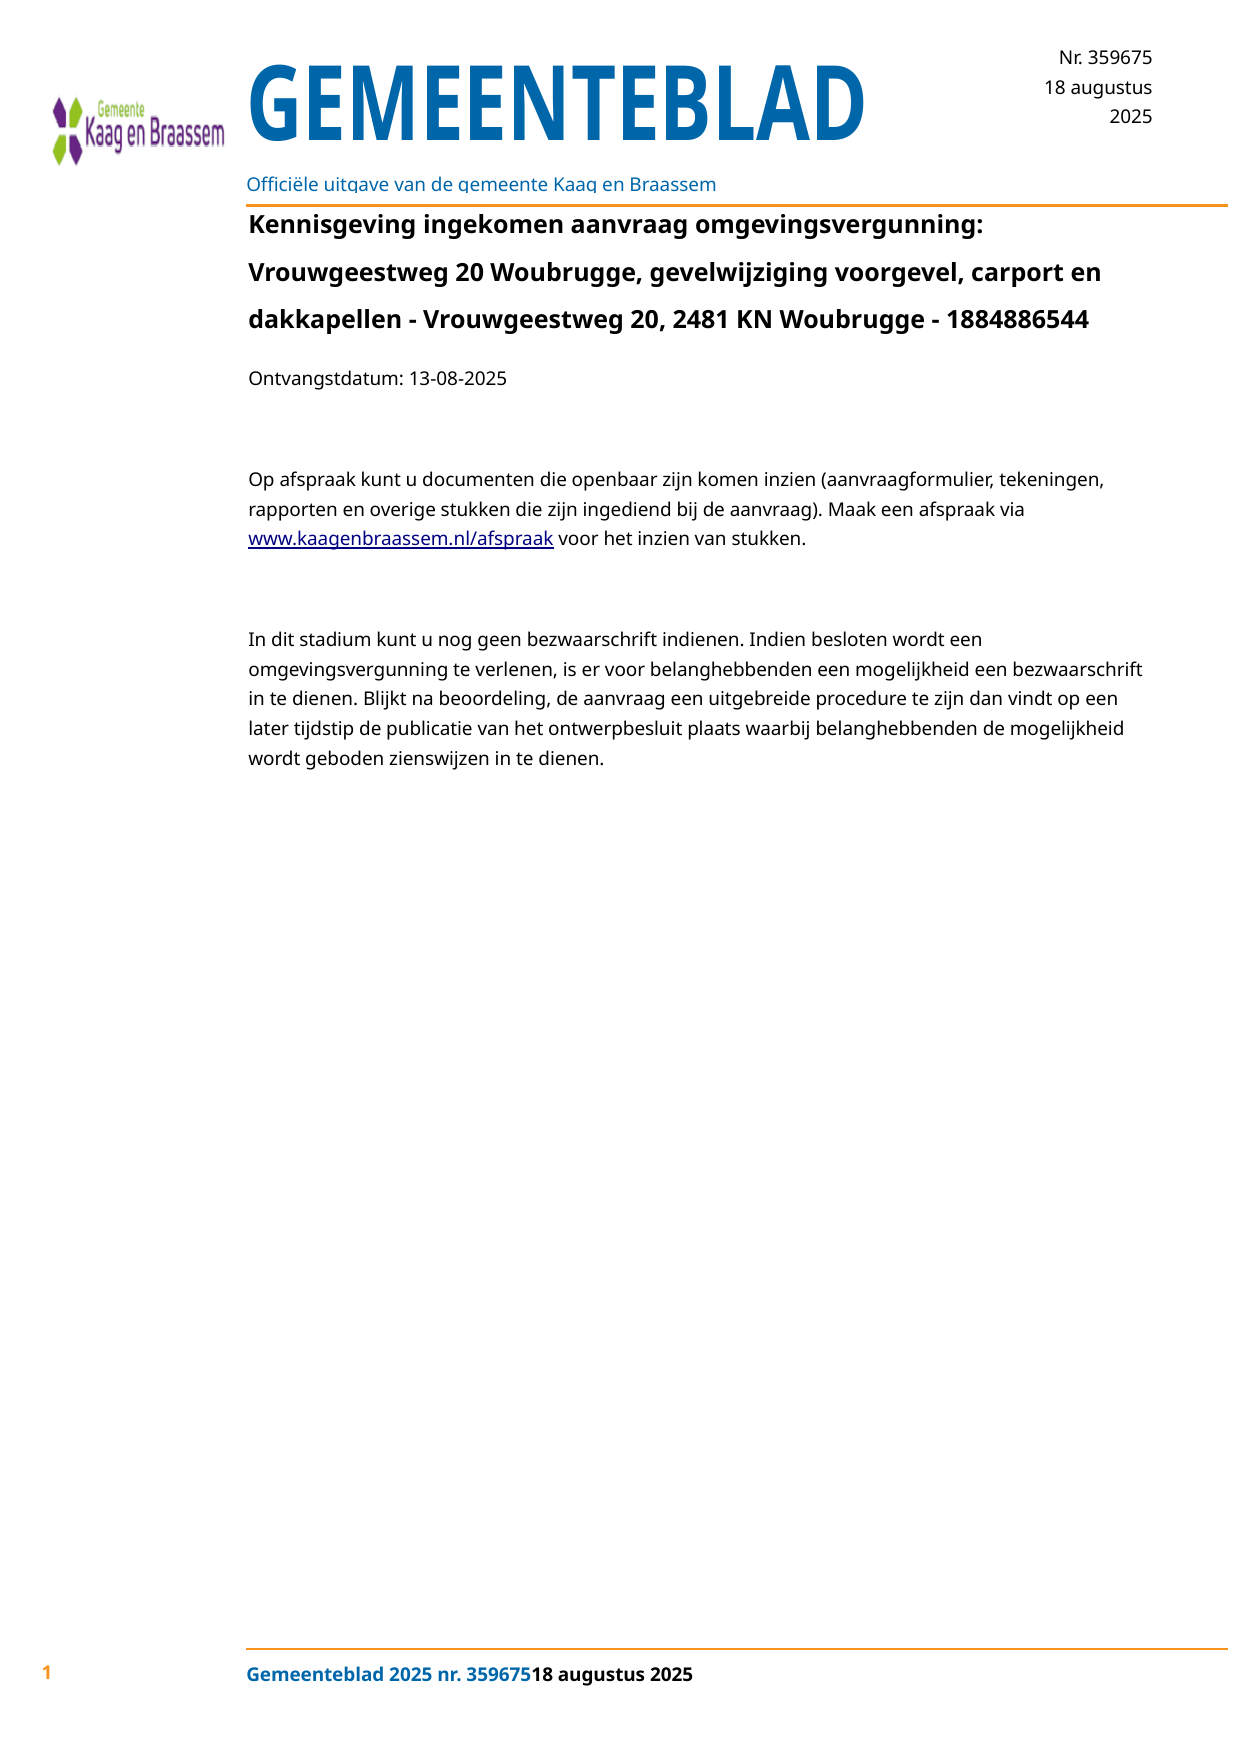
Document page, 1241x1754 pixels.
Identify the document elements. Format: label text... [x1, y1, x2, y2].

text Kennisgeving ingekomen aanvraag omgevingsvergunning: Vrouwgeestweg 20 Woubrugge, gevelwijziging voorgevel, carport en dakkapellen - Vrouwgeestweg 20, 2481 KN Woubrugge - 1884886544 [248, 207, 1152, 336]
text Ontvangstdatum: 13-08-2025 [248, 366, 1152, 391]
picture [41, 47, 231, 172]
text Op afspraak kunt u documenten die openbaar zijn komen inzien (aanvraagformulier, tekeningen, rapporten en overige stukken die zijn ingediend bij de aanvraag). Maak een afspraak via www.kaagenbraassem.nl/afspraak voor het inzien van stukken. [248, 466, 1152, 551]
text In dit stadium kunt u nog geen bezwaarschrift indienen. Indien besloten wordt een omgevingsvergunning te verlenen, is er voor belanghebbenden een mogelijkheid een bezwaarschrift in te dienen. Blijkt na beoordeling, de aanvraag een uitgebreide procedure te zijn dan vindt op een later tijdstip de publicatie van het ontwerpbesluit plaats waarbij belanghebbenden de mogelijkheid wordt geboden zienswijzen in te dienen. [248, 626, 1152, 770]
